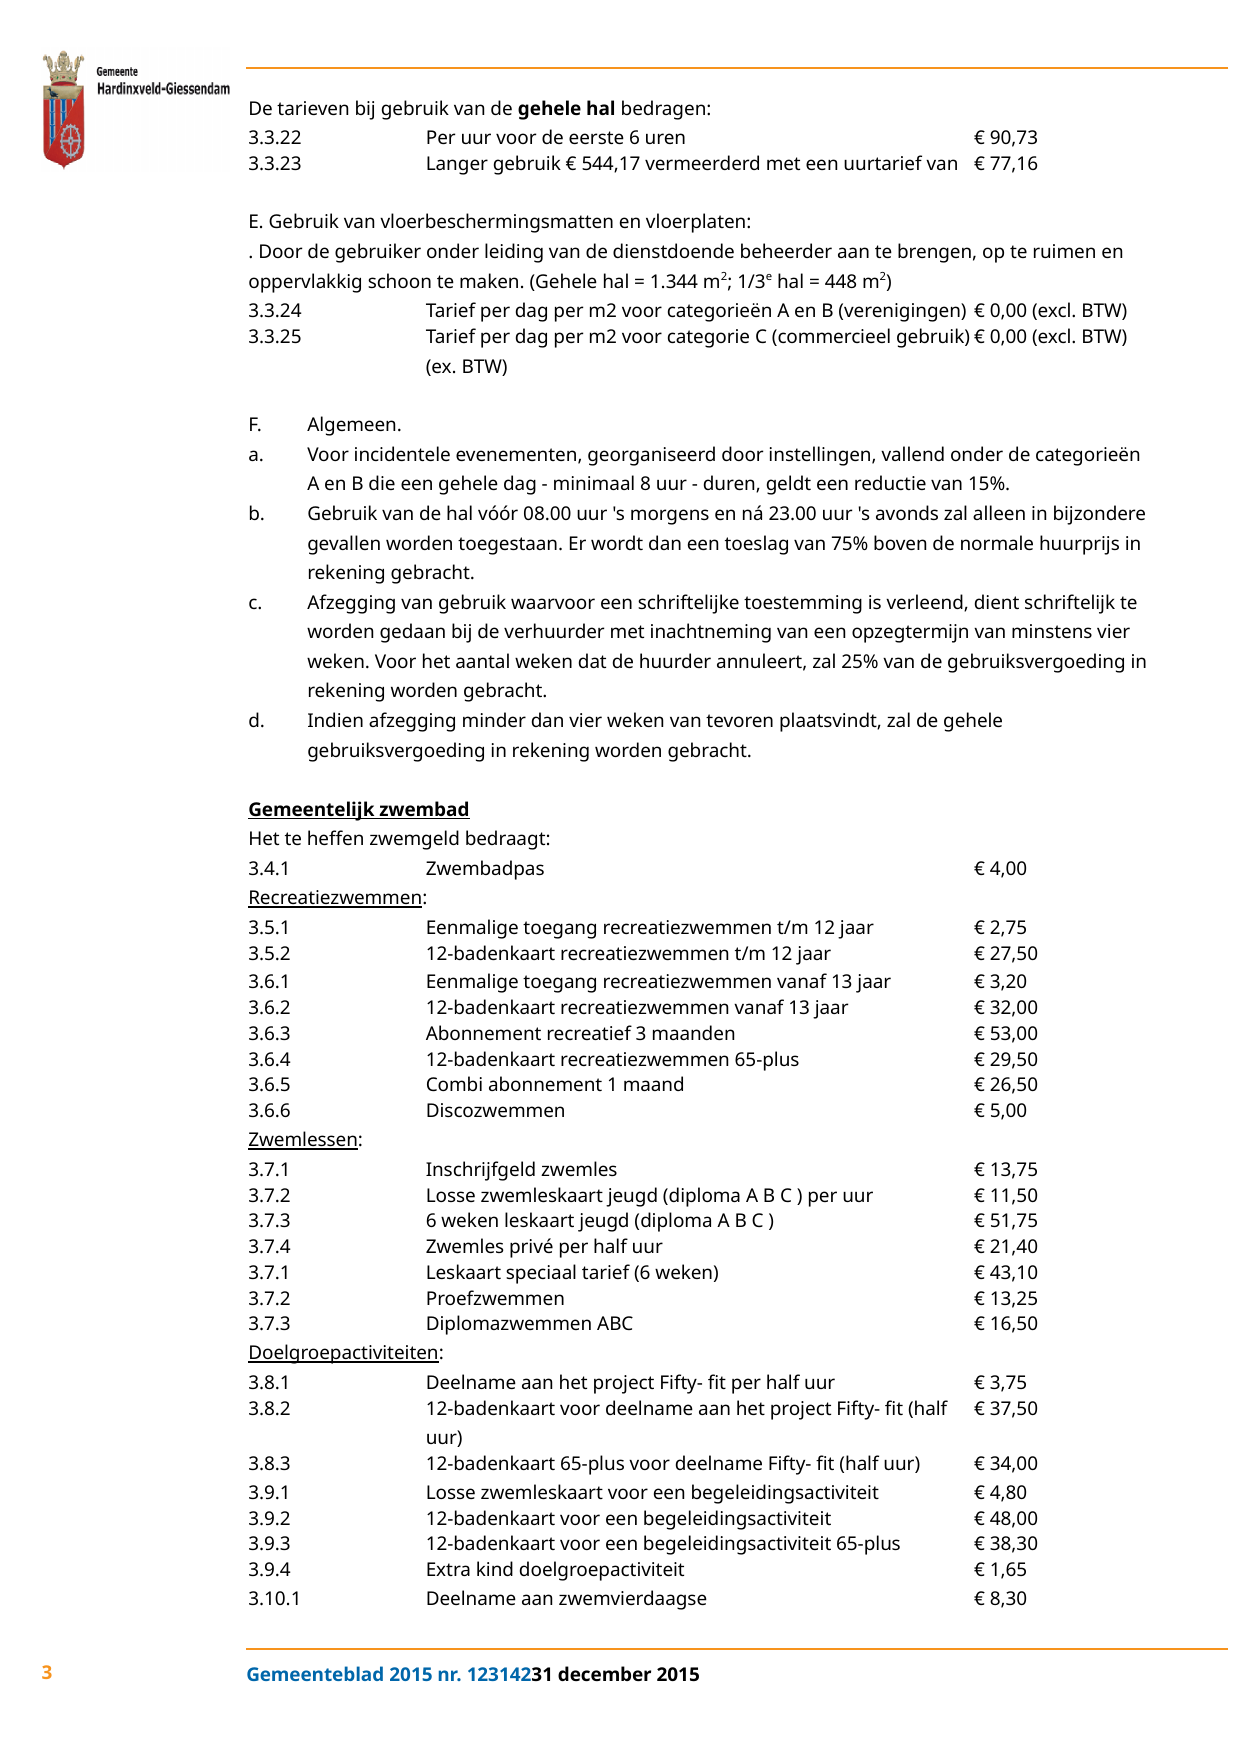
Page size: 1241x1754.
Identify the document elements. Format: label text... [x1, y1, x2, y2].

table_header 3.6.1 [248, 969, 426, 994]
table_header € 8,30 [974, 1585, 1152, 1611]
table_header Zwembadpas [426, 855, 974, 881]
list Afzegging van gebruik waarvoor een schriftelijke toestemming is verleend, dient schriftelijk te worden gedaan bij de verhuurder met inachtneming van een opzegtermijn van minstens vier weken. Voor het aantal weken dat de huurder annuleert, zal 25% van de gebruiksvergoeding in rekening worden gebracht. [248, 589, 1152, 703]
text Doelgroepactiviteiten: [248, 1339, 1152, 1365]
table_cell € 26,50 [974, 1072, 1152, 1097]
table_cell 12-badenkaart 65-plus voor deelname Fifty- fit (half uur) [426, 1450, 974, 1476]
table_cell 3.6.2 [248, 995, 426, 1020]
table_cell Discozwemmen [426, 1098, 974, 1123]
list Indien afzegging minder dan vier weken van tevoren plaatsvindt, zal de gehele gebruiksvergoeding in rekening worden gebracht. [248, 707, 1152, 763]
table_cell 3.7.4 [248, 1233, 426, 1259]
table_cell € 0,00 (excl. BTW) [974, 323, 1152, 379]
table_cell 3.8.2 [248, 1395, 426, 1450]
table_cell 3.7.3 [248, 1208, 426, 1233]
table_cell 12-badenkaart recreatiezwemmen vanaf 13 jaar [426, 995, 974, 1020]
table_cell 3.7.3 [248, 1310, 426, 1336]
table_cell 12-badenkaart recreatiezwemmen 65-plus [426, 1046, 974, 1072]
text E. Gebruik van vloerbeschermingsmatten en vloerplaten: [248, 209, 1152, 234]
table_cell 3.3.25 [248, 323, 426, 379]
table_cell € 53,00 [974, 1020, 1152, 1046]
table_header 3.7.1 [248, 1156, 426, 1182]
table_header 3.3.24 [248, 298, 426, 323]
table_cell Losse zwemleskaart jeugd (diploma A B C ) per uur [426, 1182, 974, 1207]
table_header 3.4.1 [248, 855, 426, 881]
table_cell € 51,75 [974, 1208, 1152, 1233]
table_cell 3.5.2 [248, 940, 426, 965]
table_cell Extra kind doelgroepactiviteit [426, 1556, 974, 1582]
table_cell € 11,50 [974, 1182, 1152, 1207]
table_cell 12-badenkaart voor een begeleidingsactiviteit [426, 1505, 974, 1531]
table_cell 3.7.2 [248, 1182, 426, 1207]
table_cell € 13,25 [974, 1285, 1152, 1310]
table_cell 3.6.5 [248, 1072, 426, 1097]
list Gebruik van de hal vóór 08.00 uur 's morgens en ná 23.00 uur 's avonds zal alleen in bijzondere gevallen worden toegestaan. Er wordt dan een toeslag van 75% boven de normale huurprijs in rekening gebracht. [248, 500, 1152, 585]
list Voor incidentele evenementen, georganiseerd door instellingen, vallend onder de categorieën A en B die een gehele dag - minimaal 8 uur - duren, geldt een reductie van 15%. [248, 441, 1152, 496]
table_header € 3,75 [974, 1369, 1152, 1395]
table_cell € 77,16 [974, 150, 1152, 176]
table_cell Langer gebruik € 544,17 vermeerderd met een uurtarief van [426, 150, 974, 176]
table_cell € 21,40 [974, 1233, 1152, 1259]
text Recreatiezwemmen: [248, 884, 1152, 910]
table_cell Abonnement recreatief 3 maanden [426, 1020, 974, 1046]
text De tarieven bij gebruik van de gehele hal bedragen: [248, 95, 1152, 121]
table_cell 3.7.1 [248, 1259, 426, 1285]
table_cell € 16,50 [974, 1310, 1152, 1336]
table_cell € 1,65 [974, 1556, 1152, 1582]
table_cell € 34,00 [974, 1450, 1152, 1476]
table_cell 3.7.2 [248, 1285, 426, 1310]
table_cell 3.8.3 [248, 1450, 426, 1476]
table_cell Tarief per dag per m2 voor categorie C (commercieel gebruik) (ex. BTW) [426, 323, 974, 379]
table_cell Zwemles privé per half uur [426, 1233, 974, 1259]
table_header € 13,75 [974, 1156, 1152, 1182]
table_header Tarief per dag per m2 voor categorieën A en B (verenigingen) [426, 298, 974, 323]
text . Door de gebruiker onder leiding van de dienstdoende beheerder aan te brengen, op te ruimen en oppervlakkig schoon te maken. (Gehele hal = 1.344 m2; 1/3e hal = 448 m2) [248, 238, 1152, 294]
table_cell € 48,00 [974, 1505, 1152, 1531]
text Het te heffen zwemgeld bedraagt: [248, 826, 1152, 851]
table_cell Diplomazwemmen ABC [426, 1310, 974, 1336]
table_header € 2,75 [974, 914, 1152, 940]
table_header Inschrijfgeld zwemles [426, 1156, 974, 1182]
table_cell € 43,10 [974, 1259, 1152, 1285]
table_cell € 29,50 [974, 1046, 1152, 1072]
text Gemeentelijk zwembad [248, 796, 1152, 822]
table_header € 90,73 [974, 125, 1152, 150]
table_header Deelname aan het project Fifty- fit per half uur [426, 1369, 974, 1395]
table_header 3.5.1 [248, 914, 426, 940]
table_header € 0,00 (excl. BTW) [974, 298, 1152, 323]
table_header Deelname aan zwemvierdaagse [426, 1585, 974, 1611]
table_cell 12-badenkaart recreatiezwemmen t/m 12 jaar [426, 940, 974, 965]
table_cell € 32,00 [974, 995, 1152, 1020]
table_header Eenmalige toegang recreatiezwemmen vanaf 13 jaar [426, 969, 974, 994]
table_header 3.9.1 [248, 1479, 426, 1505]
table_cell 3.3.23 [248, 150, 426, 176]
table_header 3.10.1 [248, 1585, 426, 1611]
text Zwemlessen: [248, 1126, 1152, 1152]
table_header € 4,80 [974, 1479, 1152, 1505]
table_cell 6 weken leskaart jeugd (diploma A B C ) [426, 1208, 974, 1233]
table_cell € 37,50 [974, 1395, 1152, 1450]
table_cell Combi abonnement 1 maand [426, 1072, 974, 1097]
table_cell Leskaart speciaal tarief (6 weken) [426, 1259, 974, 1285]
table_cell 12-badenkaart voor een begeleidingsactiviteit 65-plus [426, 1531, 974, 1556]
table_header Losse zwemleskaart voor een begeleidingsactiviteit [426, 1479, 974, 1505]
table_header € 4,00 [974, 855, 1152, 881]
table_cell € 5,00 [974, 1098, 1152, 1123]
table_header € 3,20 [974, 969, 1152, 994]
list Algemeen. [248, 411, 1152, 437]
table_header 3.8.1 [248, 1369, 426, 1395]
table_cell € 38,30 [974, 1531, 1152, 1556]
table_header Eenmalige toegang recreatiezwemmen t/m 12 jaar [426, 914, 974, 940]
table_cell 3.9.4 [248, 1556, 426, 1582]
table_header 3.3.22 [248, 125, 426, 150]
table_cell 3.6.3 [248, 1020, 426, 1046]
table_header Per uur voor de eerste 6 uren [426, 125, 974, 150]
picture [41, 47, 231, 172]
table_cell 12-badenkaart voor deelname aan het project Fifty- fit (half uur) [426, 1395, 974, 1450]
table_cell 3.6.6 [248, 1098, 426, 1123]
table_cell Proefzwemmen [426, 1285, 974, 1310]
table_cell € 27,50 [974, 940, 1152, 965]
table_cell 3.6.4 [248, 1046, 426, 1072]
table_cell 3.9.3 [248, 1531, 426, 1556]
table_cell 3.9.2 [248, 1505, 426, 1531]
